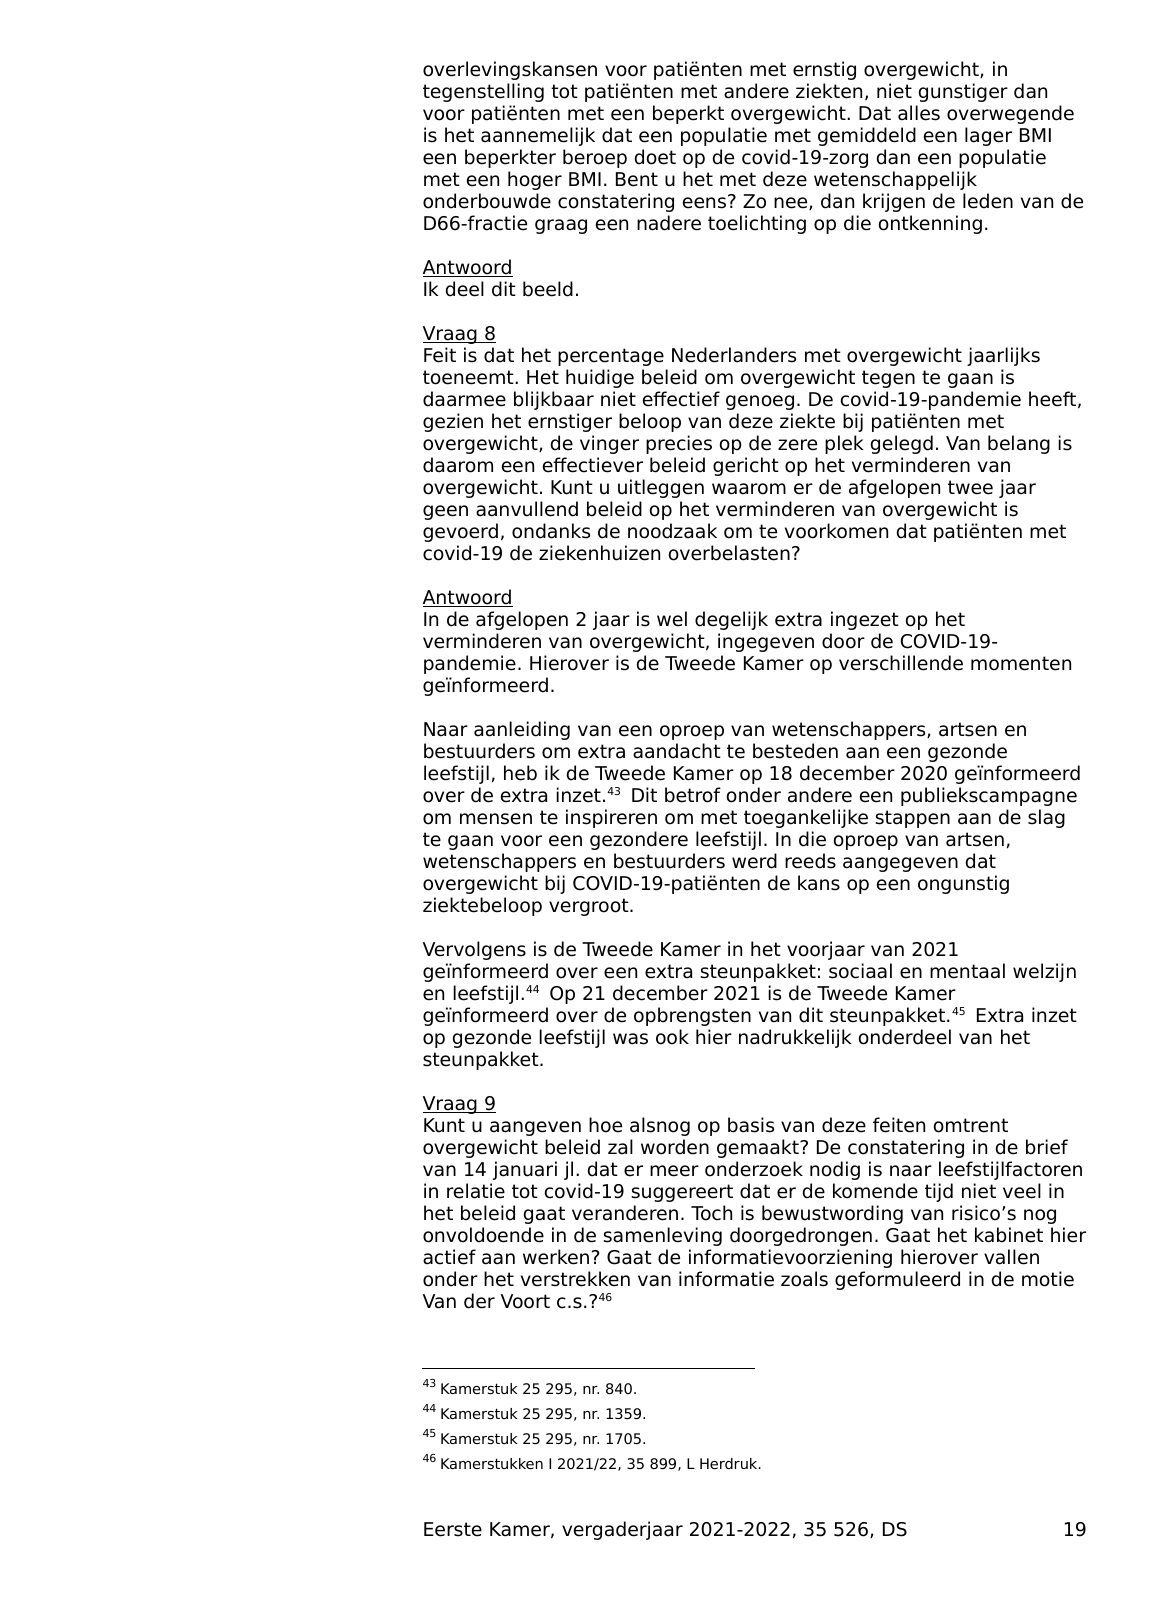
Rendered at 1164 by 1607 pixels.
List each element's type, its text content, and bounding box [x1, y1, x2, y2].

text Kamerstuk 25 295, nr. 1705. [422, 1427, 1087, 1449]
text Antwoord [422, 257, 1087, 279]
text In de afgelopen 2 jaar is wel degelijk extra ingezet op het verminderen van overgewicht, ingegeven door de COVID-19-pandemie. Hierover is de Tweede Kamer op verschillende momenten geïnformeerd. [422, 609, 1087, 697]
text Kamerstuk 25 295, nr. 1359. [422, 1402, 1087, 1424]
text Ik deel dit beeld. [422, 279, 1087, 301]
text Vraag 8 [422, 323, 1087, 345]
text Antwoord [422, 587, 1087, 609]
text Naar aanleiding van een oproep van wetenschappers, artsen en bestuurders om extra aandacht te besteden aan een gezonde leefstijl, heb ik de Tweede Kamer op 18 december 2020 geïnformeerd over de extra inzet. Dit betrof onder andere een publiekscampagne om mensen te inspireren om met toegankelijke stappen aan de slag te gaan voor een gezondere leefstijl. In die oproep van artsen, wetenschappers en bestuurders werd reeds aangegeven dat overgewicht bij COVID-19-patiënten de kans op een ongunstig ziektebeloop vergroot. [422, 719, 1087, 917]
text overlevingskansen voor patiënten met ernstig overgewicht, in tegenstelling tot patiënten met andere ziekten, niet gunstiger dan voor patiënten met een beperkt overgewicht. Dat alles overwegende is het aannemelijk dat een populatie met gemiddeld een lager BMI een beperkter beroep doet op de covid-19-zorg dan een populatie met een hoger BMI. Bent u het met deze wetenschappelijk onderbouwde constatering eens? Zo nee, dan krijgen de leden van de D66-fractie graag een nadere toelichting op die ontkenning. [422, 59, 1087, 235]
text Vraag 9 [422, 1093, 1087, 1115]
text Kamerstuk 25 295, nr. 840. [422, 1377, 1087, 1399]
text Vervolgens is de Tweede Kamer in het voorjaar van 2021 geïnformeerd over een extra steunpakket: sociaal en mentaal welzijn en leefstijl. Op 21 december 2021 is de Tweede Kamer geïnformeerd over de opbrengsten van dit steunpakket. Extra inzet op gezonde leefstijl was ook hier nadrukkelijk onderdeel van het steunpakket. [422, 939, 1087, 1071]
text Kamerstukken I 2021/22, 35 899, L Herdruk. [422, 1452, 1087, 1474]
text Kunt u aangeven hoe alsnog op basis van deze feiten omtrent overgewicht beleid zal worden gemaakt? De constatering in de brief van 14 januari jl. dat er meer onderzoek nodig is naar leefstijlfactoren in relatie tot covid-19 suggereert dat er de komende tijd niet veel in het beleid gaat veranderen. Toch is bewustwording van risico’s nog onvoldoende in de samenleving doorgedrongen. Gaat het kabinet hier actief aan werken? Gaat de informatievoorziening hierover vallen onder het verstrekken van informatie zoals geformuleerd in de motie Van der Voort c.s.? [422, 1115, 1087, 1313]
text Feit is dat het percentage Nederlanders met overgewicht jaarlijks toeneemt. Het huidige beleid om overgewicht tegen te gaan is daarmee blijkbaar niet effectief genoeg. De covid-19-pandemie heeft, gezien het ernstiger beloop van deze ziekte bij patiënten met overgewicht, de vinger precies op de zere plek gelegd. Van belang is daarom een effectiever beleid gericht op het verminderen van overgewicht. Kunt u uitleggen waarom er de afgelopen twee jaar geen aanvullend beleid op het verminderen van overgewicht is gevoerd, ondanks de noodzaak om te voorkomen dat patiënten met covid-19 de ziekenhuizen overbelasten? [422, 345, 1087, 565]
